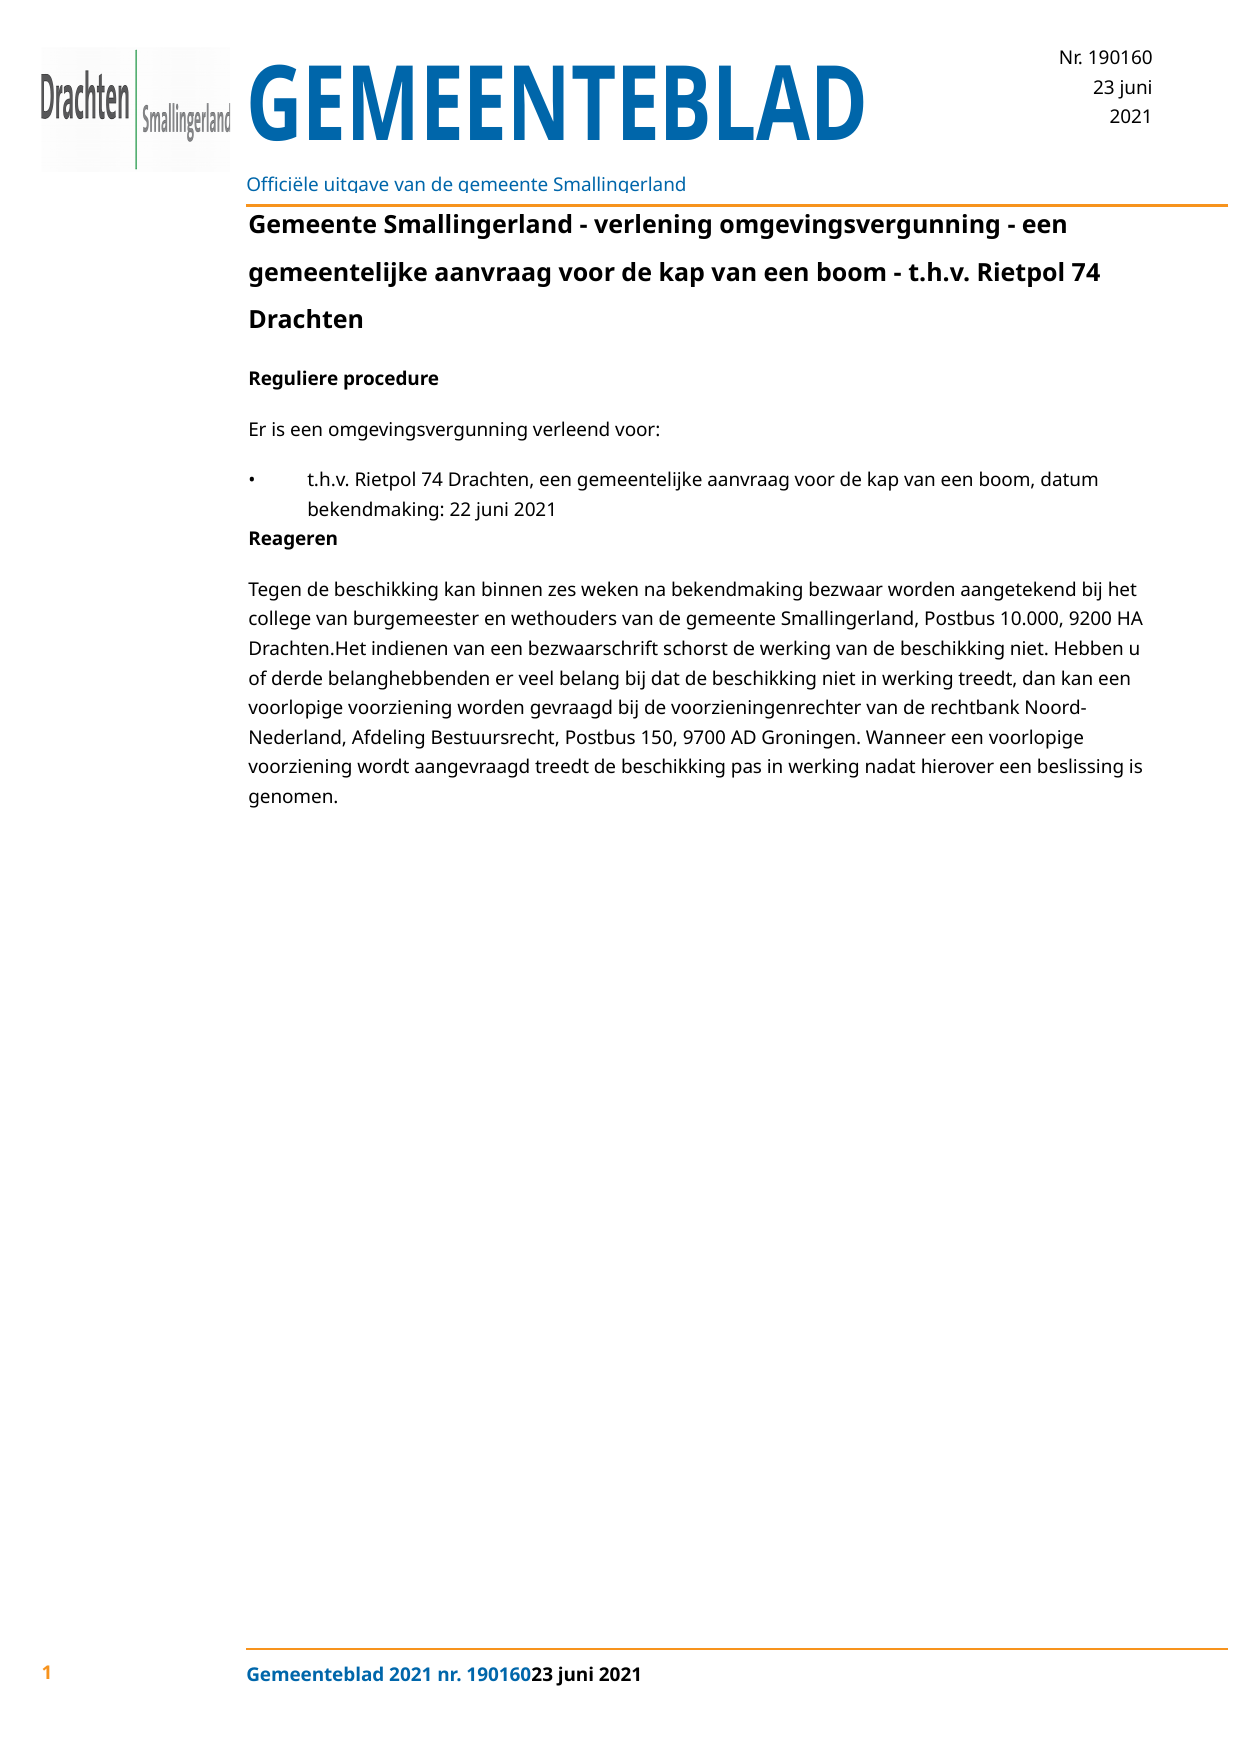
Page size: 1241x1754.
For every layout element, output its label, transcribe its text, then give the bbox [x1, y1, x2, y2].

picture [41, 47, 231, 172]
list t.h.v. Rietpol 74 Drachten, een gemeentelijke aanvraag voor de kap van een boom, datum bekendmaking: 22 juni 2021 [248, 466, 1152, 522]
text Tegen de beschikking kan binnen zes weken na bekendmaking bezwaar worden aangetekend bij het college van burgemeester en wethouders van de gemeente Smallingerland, Postbus 10.000, 9200 HA Drachten.Het indienen van een bezwaarschrift schorst de werking van de beschikking niet. Hebben u of derde belanghebbenden er veel belang bij dat de beschikking niet in werking treedt, dan kan een voorlopige voorziening worden gevraagd bij de voorzieningenrechter van de rechtbank Noord-Nederland, Afdeling Bestuursrecht, Postbus 150, 9700 AD Groningen. Wanneer een voorlopige voorziening wordt aangevraagd treedt de beschikking pas in werking nadat hierover een beslissing is genomen. [248, 576, 1152, 809]
text Gemeente Smallingerland - verlening omgevingsvergunning - een gemeentelijke aanvraag voor de kap van een boom - t.h.v. Rietpol 74 Drachten [248, 207, 1152, 336]
text Er is een omgevingsvergunning verleend voor: [248, 416, 1152, 442]
text Reguliere procedure [248, 366, 1152, 391]
text Reageren [248, 526, 1152, 551]
